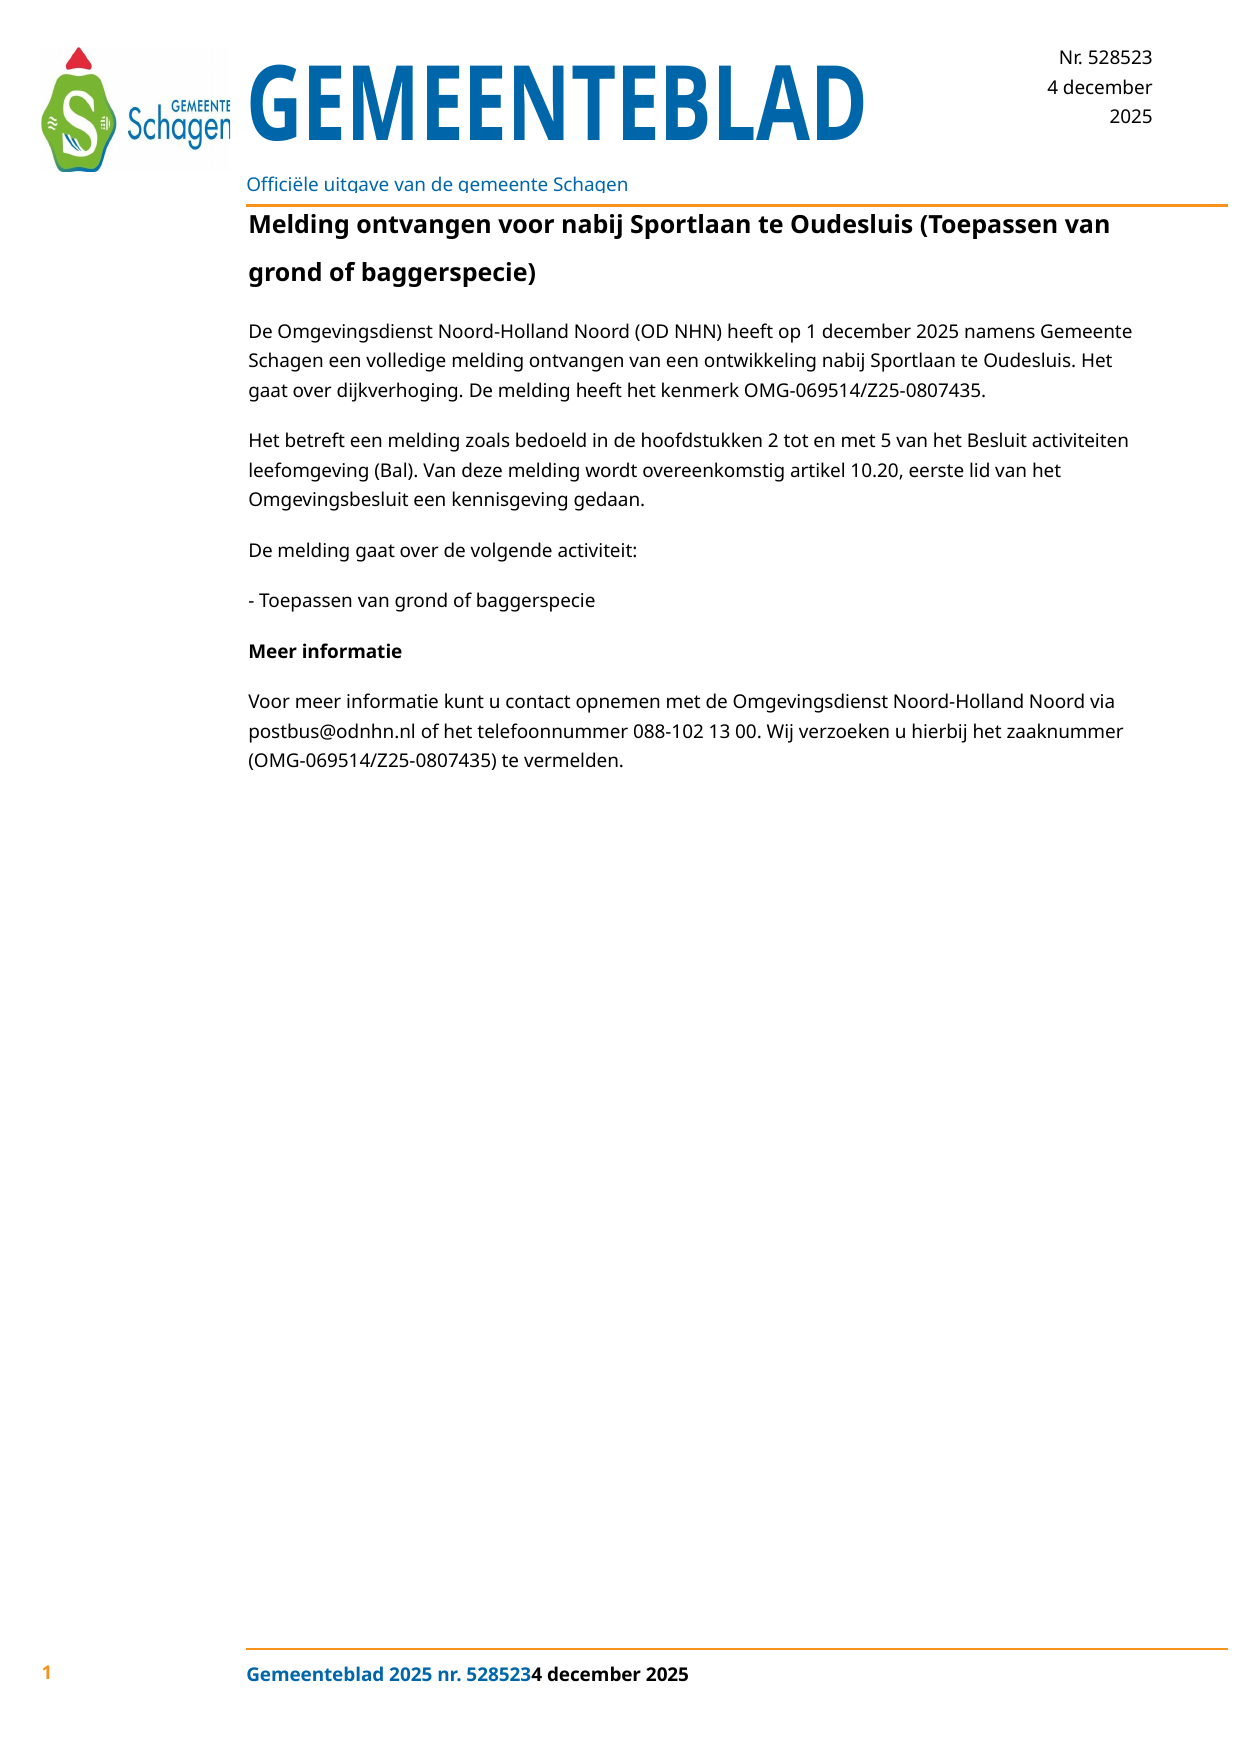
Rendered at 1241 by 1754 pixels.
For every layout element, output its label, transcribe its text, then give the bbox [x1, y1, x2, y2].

picture [41, 47, 231, 172]
text - Toepassen van grond of baggerspecie [248, 587, 1152, 613]
text Meer informatie [248, 638, 1152, 664]
text De Omgevingsdienst Noord-Holland Noord (OD NHN) heeft op 1 december 2025 namens Gemeente Schagen een volledige melding ontvangen van een ontwikkeling nabij Sportlaan te Oudesluis. Het gaat over dijkverhoging. De melding heeft het kenmerk OMG-069514/Z25-0807435. [248, 318, 1152, 403]
text Het betreft een melding zoals bedoeld in de hoofdstukken 2 tot en met 5 van het Besluit activiteiten leefomgeving (Bal). Van deze melding wordt overeenkomstig artikel 10.20, eerste lid van het Omgevingsbesluit een kennisgeving gedaan. [248, 427, 1152, 512]
text De melding gaat over de volgende activiteit: [248, 537, 1152, 563]
text Melding ontvangen voor nabij Sportlaan te Oudesluis (Toepassen van grond of baggerspecie) [248, 207, 1152, 288]
text Voor meer informatie kunt u contact opnemen met de Omgevingsdienst Noord-Holland Noord via postbus@odnhn.nl of het telefoonnummer 088-102 13 00. Wij verzoeken u hierbij het zaaknummer (OMG-069514/Z25-0807435) te vermelden. [248, 688, 1152, 773]
